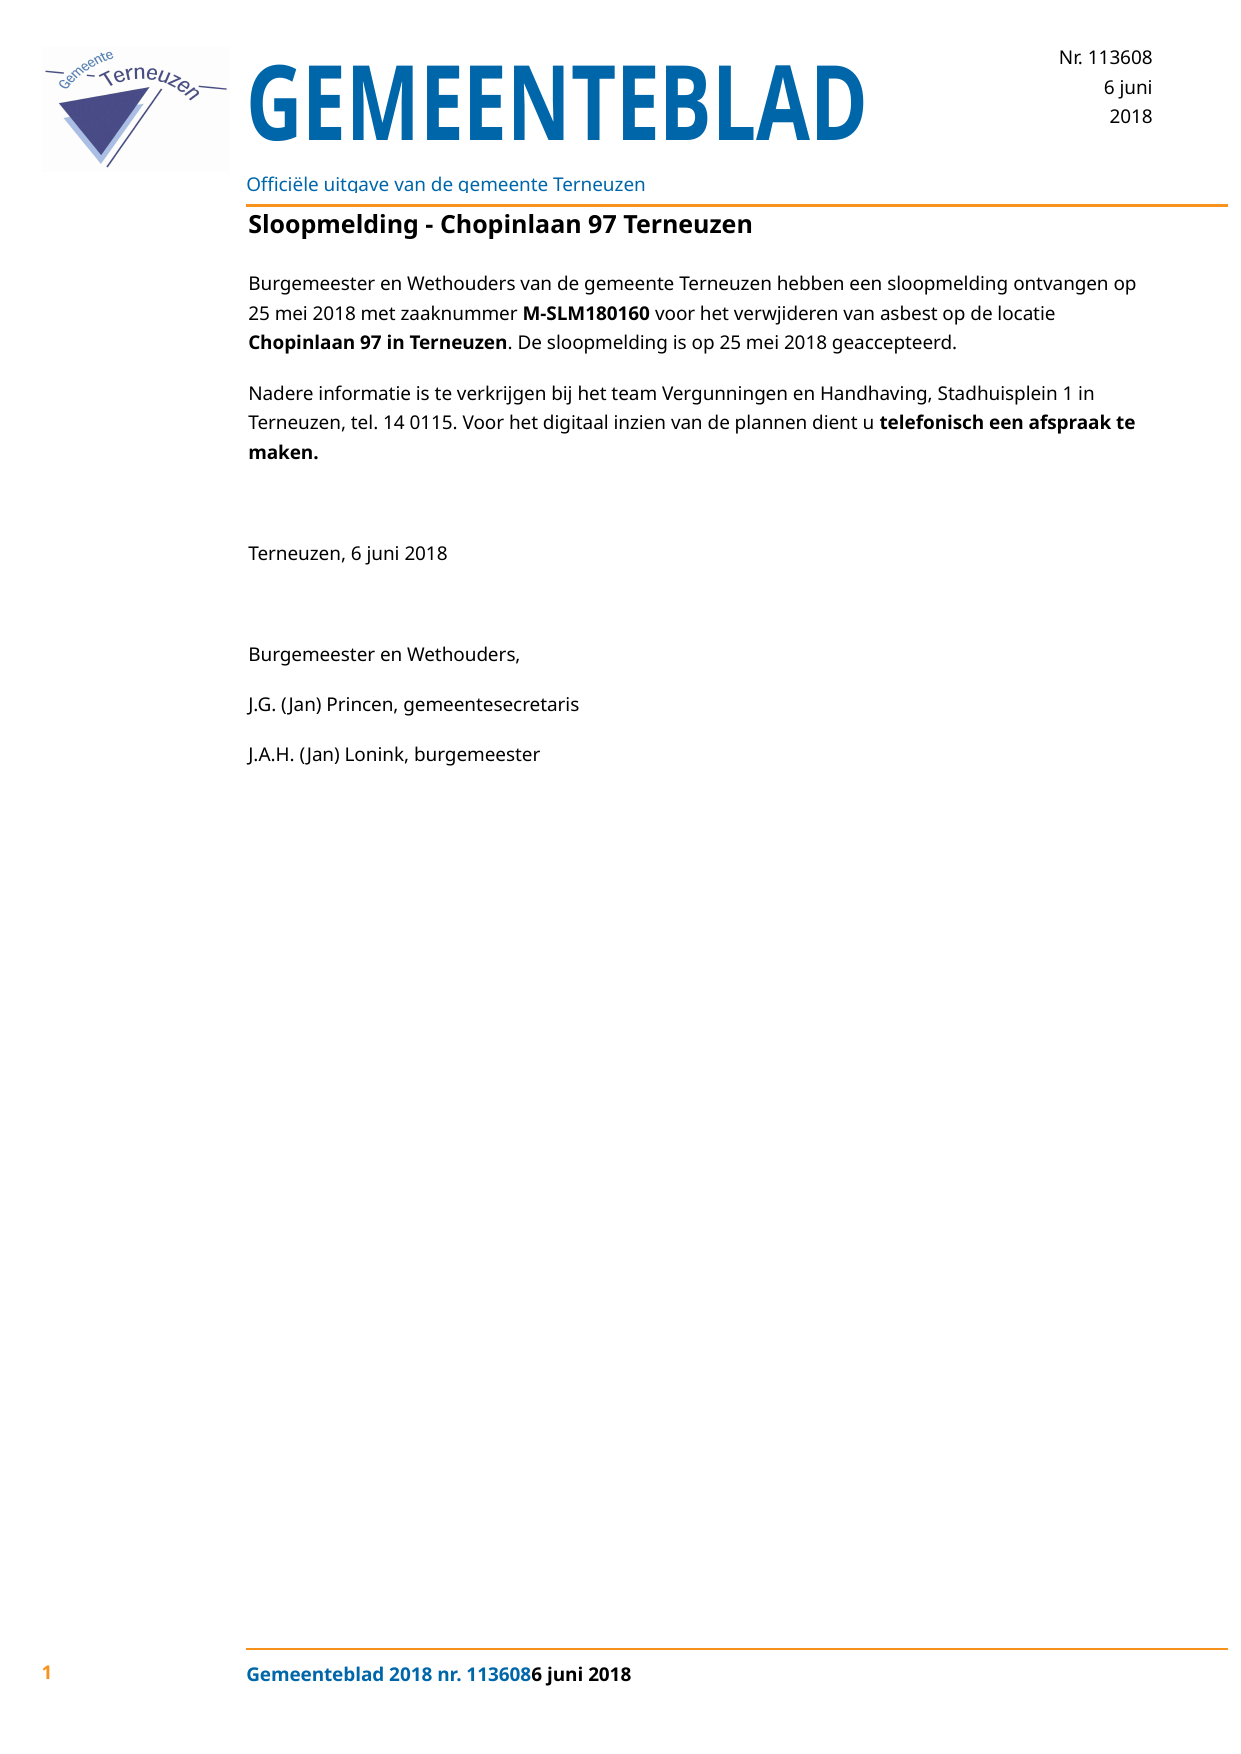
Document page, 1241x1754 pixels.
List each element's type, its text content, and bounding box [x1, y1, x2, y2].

text Nadere informatie is te verkrijgen bij het team Vergunningen en Handhaving, Stadhuisplein 1 in Terneuzen, tel. 14 0115. Voor het digitaal inzien van de plannen dient u telefonisch een afspraak te maken. [248, 380, 1152, 465]
text J.A.H. (Jan) Lonink, burgemeester [248, 742, 1152, 767]
text Burgemeester en Wethouders, [248, 641, 1152, 666]
text Terneuzen, 6 juni 2018 [248, 540, 1152, 566]
text Burgemeester en Wethouders van de gemeente Terneuzen hebben een sloopmelding ontvangen op 25 mei 2018 met zaaknummer M-SLM180160 voor het verwjideren van asbest op de locatie Chopinlaan 97 in Terneuzen. De sloopmelding is op 25 mei 2018 geaccepteerd. [248, 270, 1152, 355]
text Sloopmelding - Chopinlaan 97 Terneuzen [248, 207, 1152, 241]
picture [41, 47, 231, 172]
text J.G. (Jan) Princen, gemeentesecretaris [248, 691, 1152, 717]
